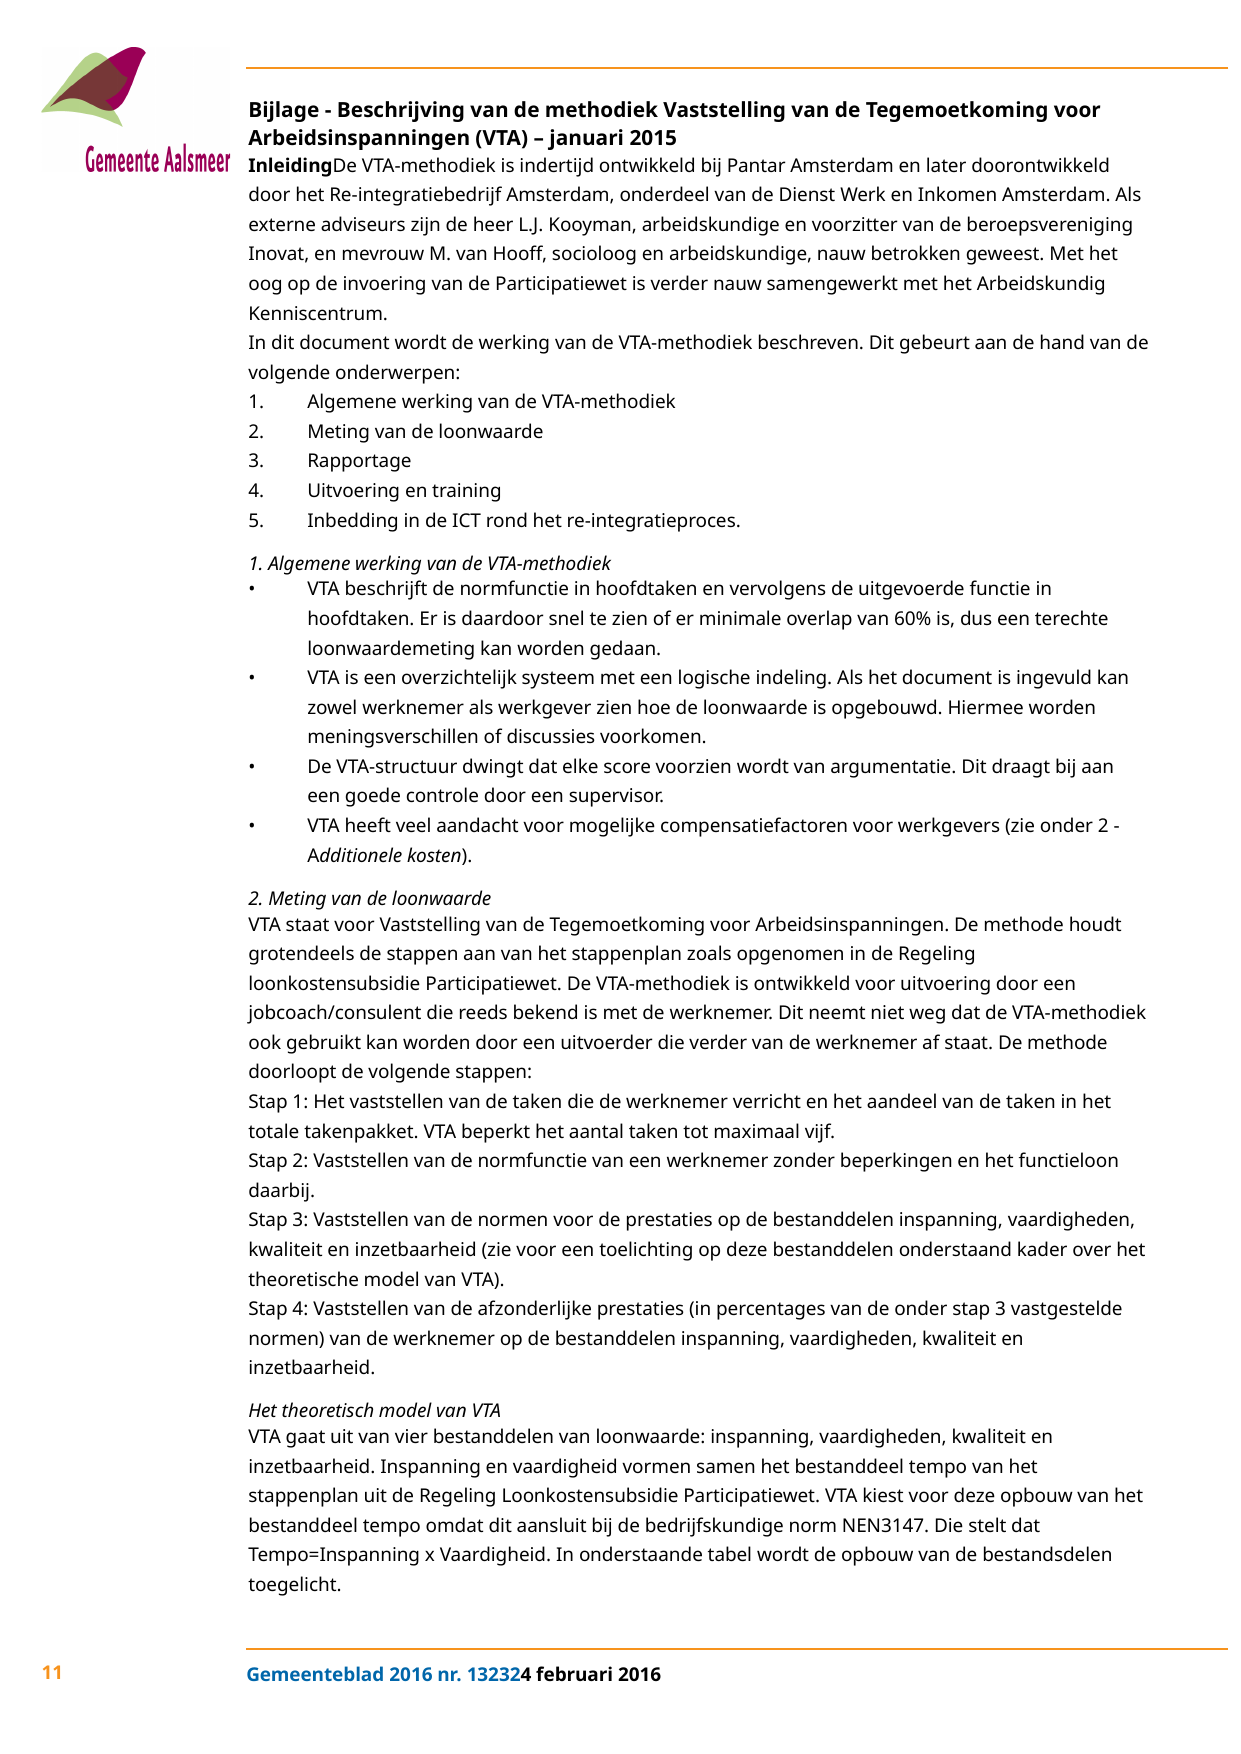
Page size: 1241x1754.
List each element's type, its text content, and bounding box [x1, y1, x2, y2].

list VTA beschrijft de normfunctie in hoofdtaken en vervolgens de uitgevoerde functie in hoofdtaken. Er is daardoor snel te zien of er minimale overlap van 60% is, dus een terechte loonwaardemeting kan worden gedaan. [248, 576, 1152, 661]
picture [41, 47, 231, 172]
text 2. Meting van de loonwaarde [248, 885, 1152, 911]
text InleidingDe VTA-methodiek is indertijd ontwikkeld bij Pantar Amsterdam en later doorontwikkeld door het Re-integratiebedrijf Amsterdam, onderdeel van de Dienst Werk en Inkomen Amsterdam. Als externe adviseurs zijn de heer L.J. Kooyman, arbeidskundige en voorzitter van de beroepsvereniging Inovat, en mevrouw M. van Hooff, socioloog en arbeidskundige, nauw betrokken geweest. Met het oog op de invoering van de Participatiewet is verder nauw samengewerkt met het Arbeidskundig Kenniscentrum. [248, 152, 1152, 325]
text Stap 4: Vaststellen van de afzonderlijke prestaties (in percentages van de onder stap 3 vastgestelde normen) van de werknemer op de bestanddelen inspanning, vaardigheden, kwaliteit en inzetbaarheid. [248, 1295, 1152, 1380]
list Uitvoering en training [248, 477, 1152, 503]
text VTA staat voor Vaststelling van de Tegemoetkoming voor Arbeidsinspanningen. De methode houdt grotendeels de stappen aan van het stappenplan zoals opgenomen in de Regeling loonkostensubsidie Participatiewet. De VTA-methodiek is ontwikkeld voor uitvoering door een jobcoach/consulent die reeds bekend is met de werknemer. Dit neemt niet weg dat de VTA-methodiek ook gebruikt kan worden door een uitvoerder die verder van de werknemer af staat. De methode doorloopt de volgende stappen: [248, 911, 1152, 1084]
text Stap 2: Vaststellen van de normfunctie van een werknemer zonder beperkingen en het functieloon daarbij. [248, 1147, 1152, 1203]
list Meting van de loonwaarde [248, 418, 1152, 444]
text In dit document wordt de werking van de VTA-methodiek beschreven. Dit gebeurt aan de hand van de volgende onderwerpen: [248, 329, 1152, 384]
text Stap 1: Het vaststellen van de taken die de werknemer verricht en het aandeel van de taken in het totale takenpakket. VTA beperkt het aantal taken tot maximaal vijf. [248, 1088, 1152, 1143]
list De VTA-structuur dwingt dat elke score voorzien wordt van argumentatie. Dit draagt bij aan een goede controle door een supervisor. [248, 753, 1152, 808]
list Inbedding in de ICT rond het re-integratieproces. [248, 507, 1152, 532]
text Bijlage - Beschrijving van de methodiek Vaststelling van de Tegemoetkoming voor Arbeidsinspanningen (VTA) – januari 2015 [248, 95, 1152, 152]
list Algemene werking van de VTA-methodiek [248, 388, 1152, 414]
text 1. Algemene werking van de VTA-methodiek [248, 550, 1152, 576]
list Rapportage [248, 448, 1152, 473]
list VTA heeft veel aandacht voor mogelijke compensatiefactoren voor werkgevers (zie onder 2 - Additionele kosten). [248, 812, 1152, 868]
text VTA gaat uit van vier bestanddelen van loonwaarde: inspanning, vaardigheden, kwaliteit en inzetbaarheid. Inspanning en vaardigheid vormen samen het bestanddeel tempo van het stappenplan uit de Regeling Loonkostensubsidie Participatiewet. VTA kiest voor deze opbouw van het bestanddeel tempo omdat dit aansluit bij de bedrijfskundige norm NEN3147. Die stelt dat Tempo=Inspanning x Vaardigheid. In onderstaande tabel wordt de opbouw van de bestandsdelen toegelicht. [248, 1423, 1152, 1597]
text Stap 3: Vaststellen van de normen voor de prestaties op de bestanddelen inspanning, vaardigheden, kwaliteit en inzetbaarheid (zie voor een toelichting op deze bestanddelen onderstaand kader over het theoretische model van VTA). [248, 1207, 1152, 1291]
text Het theoretisch model van VTA [248, 1398, 1152, 1423]
list VTA is een overzichtelijk systeem met een logische indeling. Als het document is ingevuld kan zowel werknemer als werkgever zien hoe de loonwaarde is opgebouwd. Hiermee worden meningsverschillen of discussies voorkomen. [248, 664, 1152, 749]
